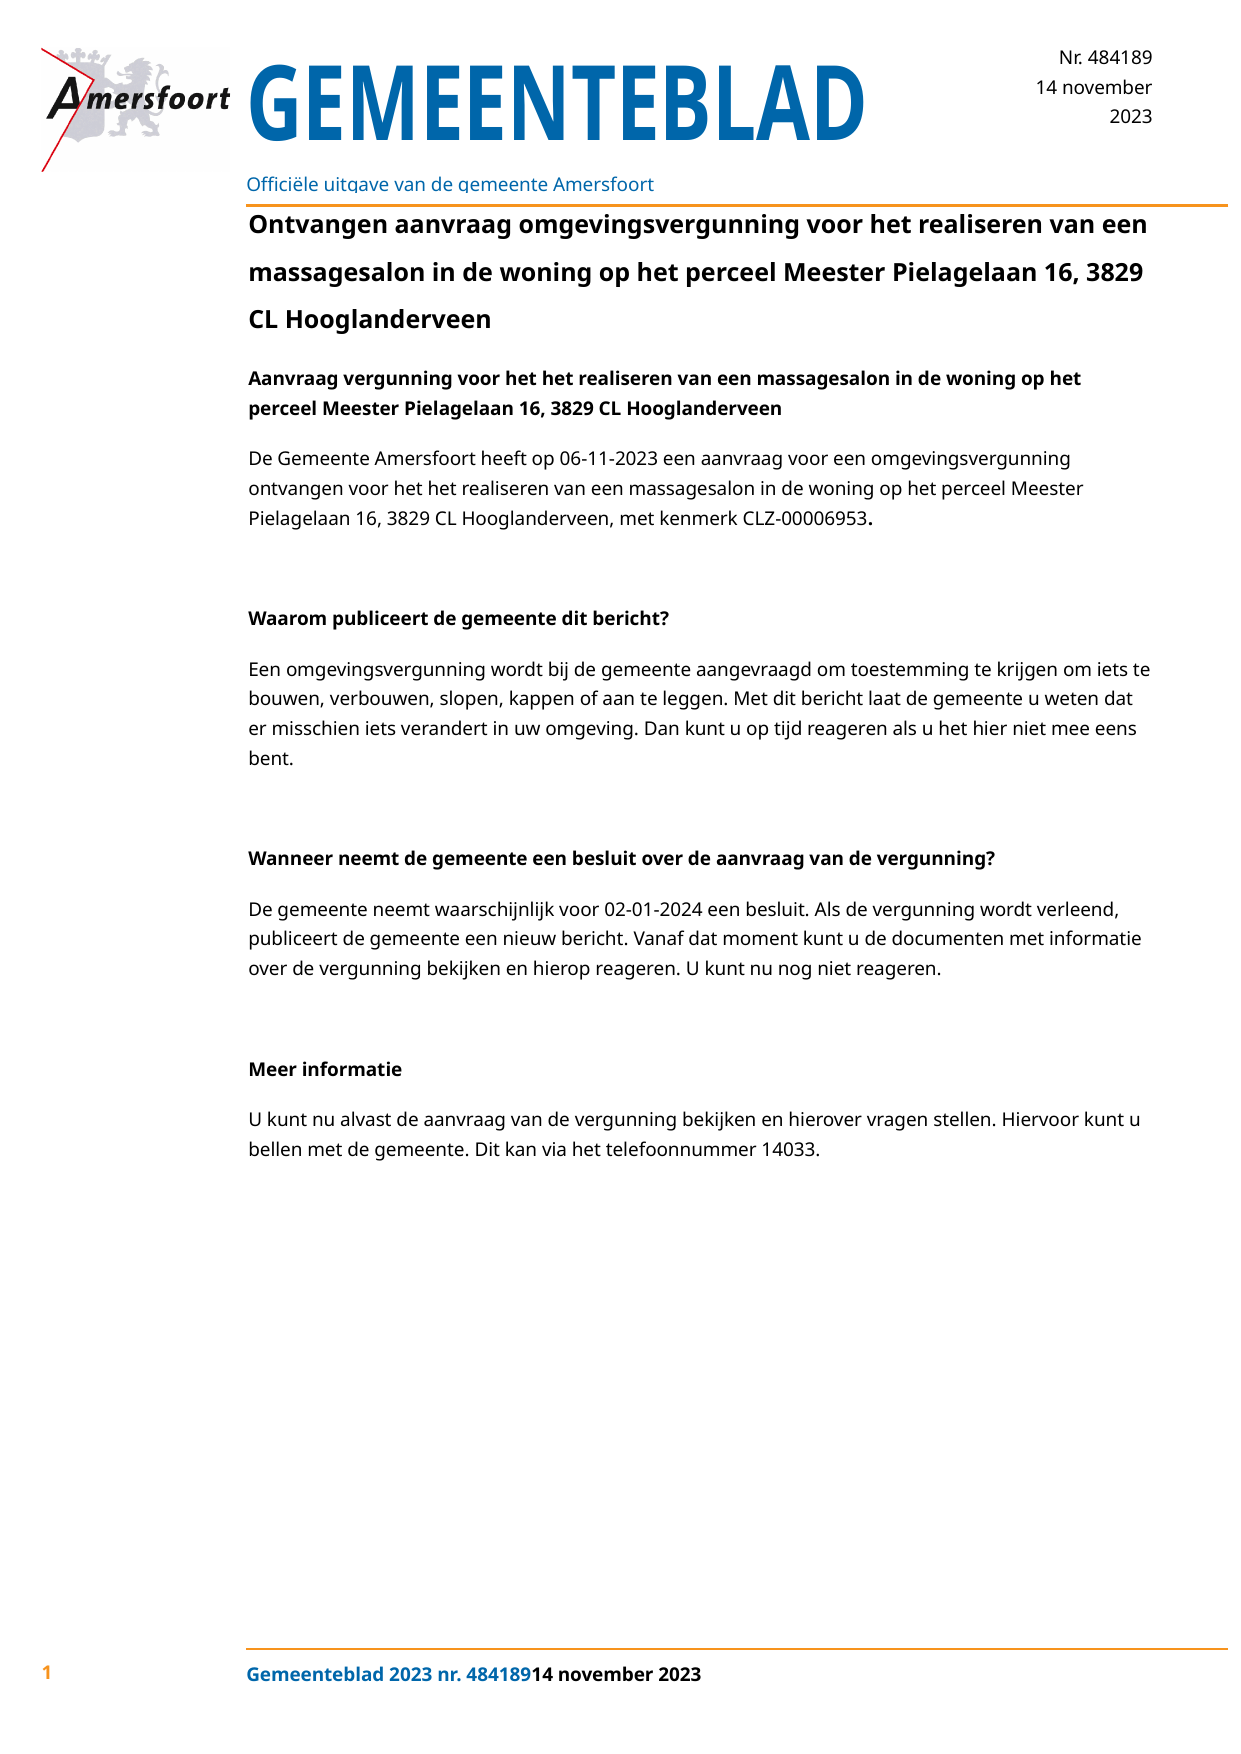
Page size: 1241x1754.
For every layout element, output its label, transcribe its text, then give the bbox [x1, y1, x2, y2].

text Waarom publiceert de gemeente dit bericht? [248, 606, 1152, 631]
text De gemeente neemt waarschijnlijk voor 02-01-2024 een besluit. Als de vergunning wordt verleend, publiceert de gemeente een nieuw bericht. Vanaf dat moment kunt u de documenten met informatie over de vergunning bekijken en hierop reageren. U kunt nu nog niet reageren. [248, 896, 1152, 981]
text U kunt nu alvast de aanvraag van de vergunning bekijken en hierover vragen stellen. Hiervoor kunt u bellen met de gemeente. Dit kan via het telefoonnummer 14033. [248, 1106, 1152, 1162]
text Wanneer neemt de gemeente een besluit over de aanvraag van de vergunning? [248, 846, 1152, 871]
text Ontvangen aanvraag omgevingsvergunning voor het realiseren van een massagesalon in de woning op het perceel Meester Pielagelaan 16, 3829 CL Hooglanderveen [248, 207, 1152, 336]
text Meer informatie [248, 1056, 1152, 1082]
text Een omgevingsvergunning wordt bij de gemeente aangevraagd om toestemming te krijgen om iets te bouwen, verbouwen, slopen, kappen of aan te leggen. Met dit bericht laat de gemeente u weten dat er misschien iets verandert in uw omgeving. Dan kunt u op tijd reageren als u het hier niet mee eens bent. [248, 656, 1152, 770]
picture [41, 47, 231, 172]
text Aanvraag vergunning voor het het realiseren van een massagesalon in de woning op het perceel Meester Pielagelaan 16, 3829 CL Hooglanderveen [248, 366, 1152, 421]
text De Gemeente Amersfoort heeft op 06-11-2023 een aanvraag voor een omgevingsvergunning ontvangen voor het het realiseren van een massagesalon in de woning op het perceel Meester Pielagelaan 16, 3829 CL Hooglanderveen, met kenmerk CLZ-00006953. [248, 446, 1152, 530]
